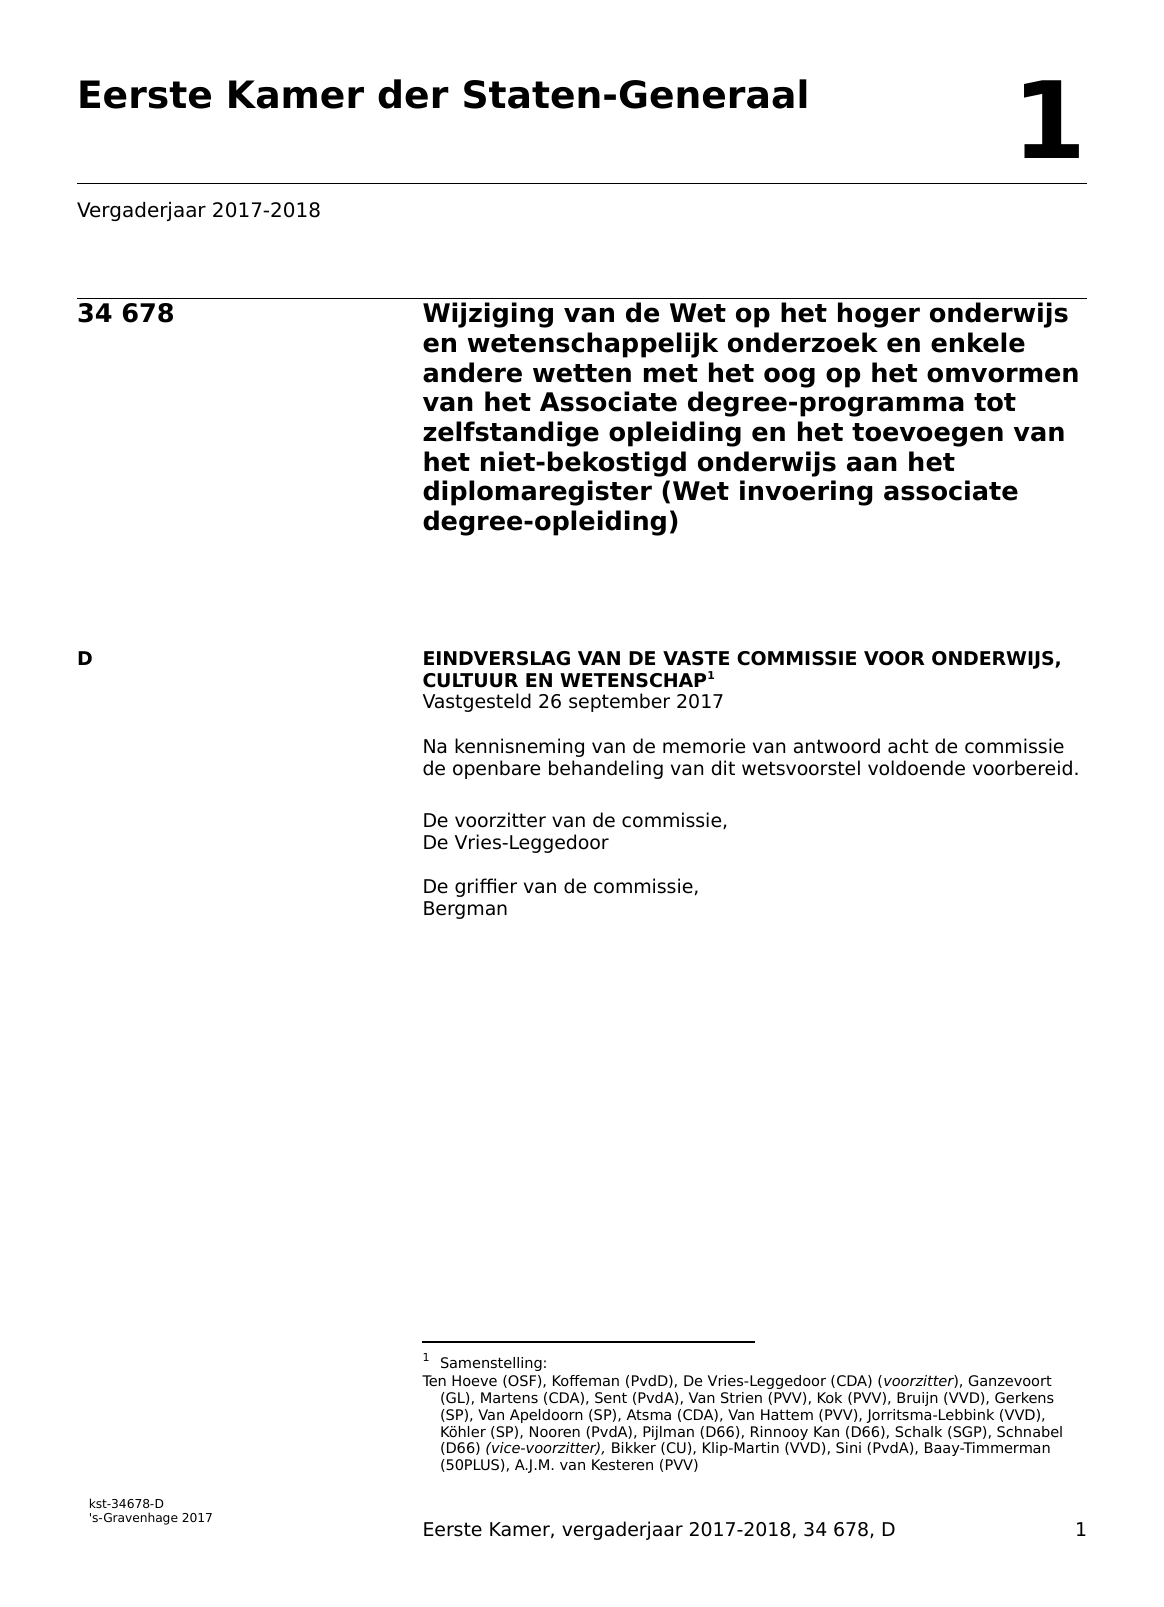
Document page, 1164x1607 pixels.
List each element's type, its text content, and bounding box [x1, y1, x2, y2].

table_header 1 [886, 59, 1087, 183]
text De griffier van de commissie, Bergman [422, 876, 1087, 920]
text Ten Hoeve (OSF), Koffeman (PvdD), De Vries-Leggedoor (CDA) (voorzitter), Ganzevoort (GL), Martens (CDA), Sent (PvdA), Van Strien (PVV), Kok (PVV), Bruijn (VVD), Gerkens (SP), Van Apeldoorn (SP), Atsma (CDA), Van Hattem (PVV), Jorritsma-Lebbink (VVD), Köhler (SP), Nooren (PvdA), Pijlman (D66), Rinnooy Kan (D66), Schalk (SGP), Schnabel (D66) (vice-voorzitter), Bikker (CU), Klip-Martin (VVD), Sini (PvdA), Baay-Timmerman (50PLUS), A.J.M. van Kesteren (PVV) [422, 1373, 1087, 1474]
text Samenstelling: [422, 1351, 1087, 1373]
subtitle 34 678 Wijziging van de Wet op het hoger onderwijs en wetenschappelijk onderzoek en enkele andere wetten met het oog op het omvormen van het Associate degree-programma tot zelfstandige opleiding en het toevoegen van het niet-bekostigd onderwijs aan het diplomaregister (Wet invoering associate degree-opleiding) [77, 299, 1087, 536]
text 's-Gravenhage 2017 [88, 1511, 323, 1525]
text Na kennisneming van de memorie van antwoord acht de commissie de openbare behandeling van dit wetsvoorstel voldoende voorbereid. [422, 736, 1087, 779]
text Vastgesteld 26 september 2017 [422, 691, 1087, 713]
text De voorzitter van de commissie, De Vries-Leggedoor [422, 809, 1087, 853]
text kst-34678-D [88, 1497, 323, 1511]
subtitle D EINDVERSLAG VAN DE VASTE COMMISSIE VOOR ONDERWIJS, CULTUUR EN WETENSCHAP [77, 647, 1087, 691]
table_cell Vergaderjaar 2017-2018 [77, 184, 1087, 298]
table_header Eerste Kamer der Staten-Generaal [77, 59, 886, 183]
